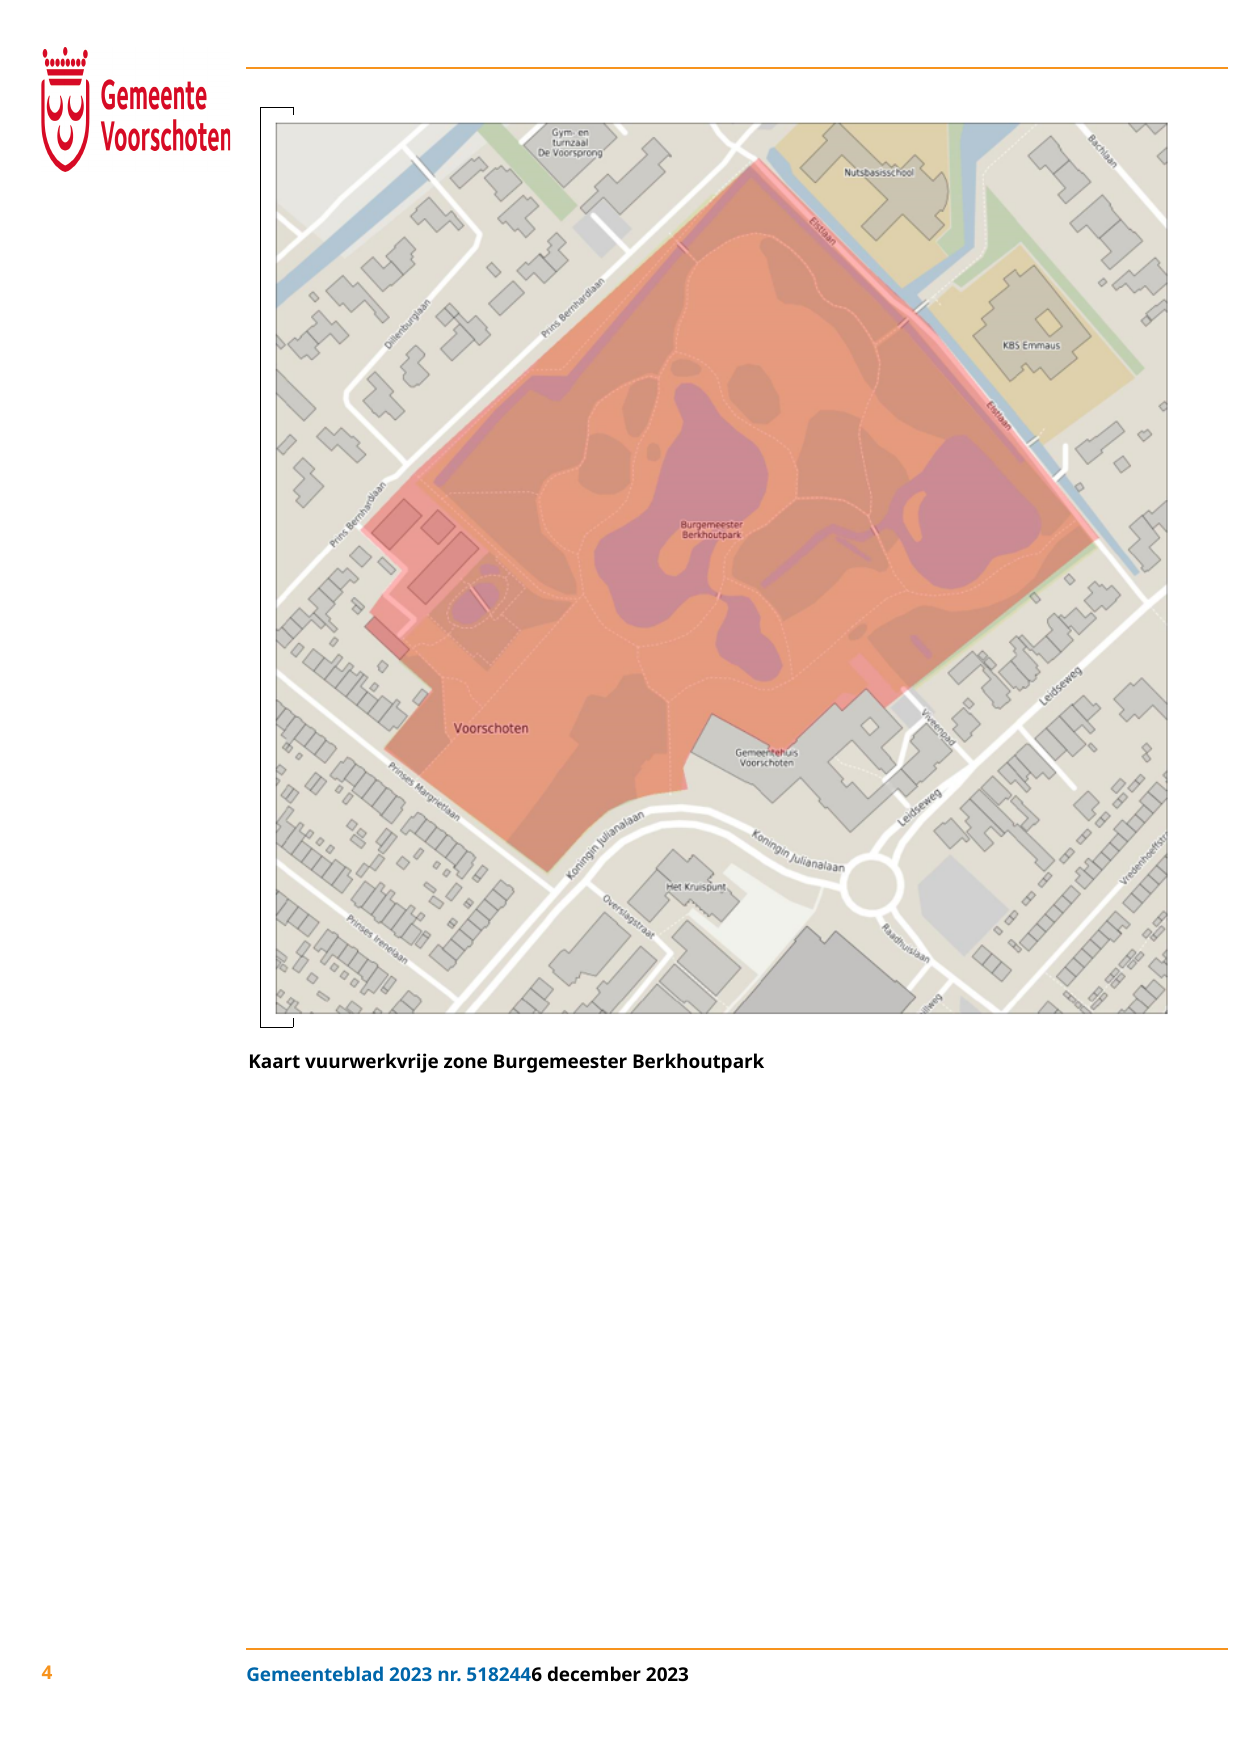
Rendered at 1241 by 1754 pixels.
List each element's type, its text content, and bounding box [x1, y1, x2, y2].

picture [268, 115, 1173, 1018]
picture [41, 47, 231, 172]
text Kaart vuurwerkvrije zone Burgemeester Berkhoutpark [248, 1048, 1152, 1074]
